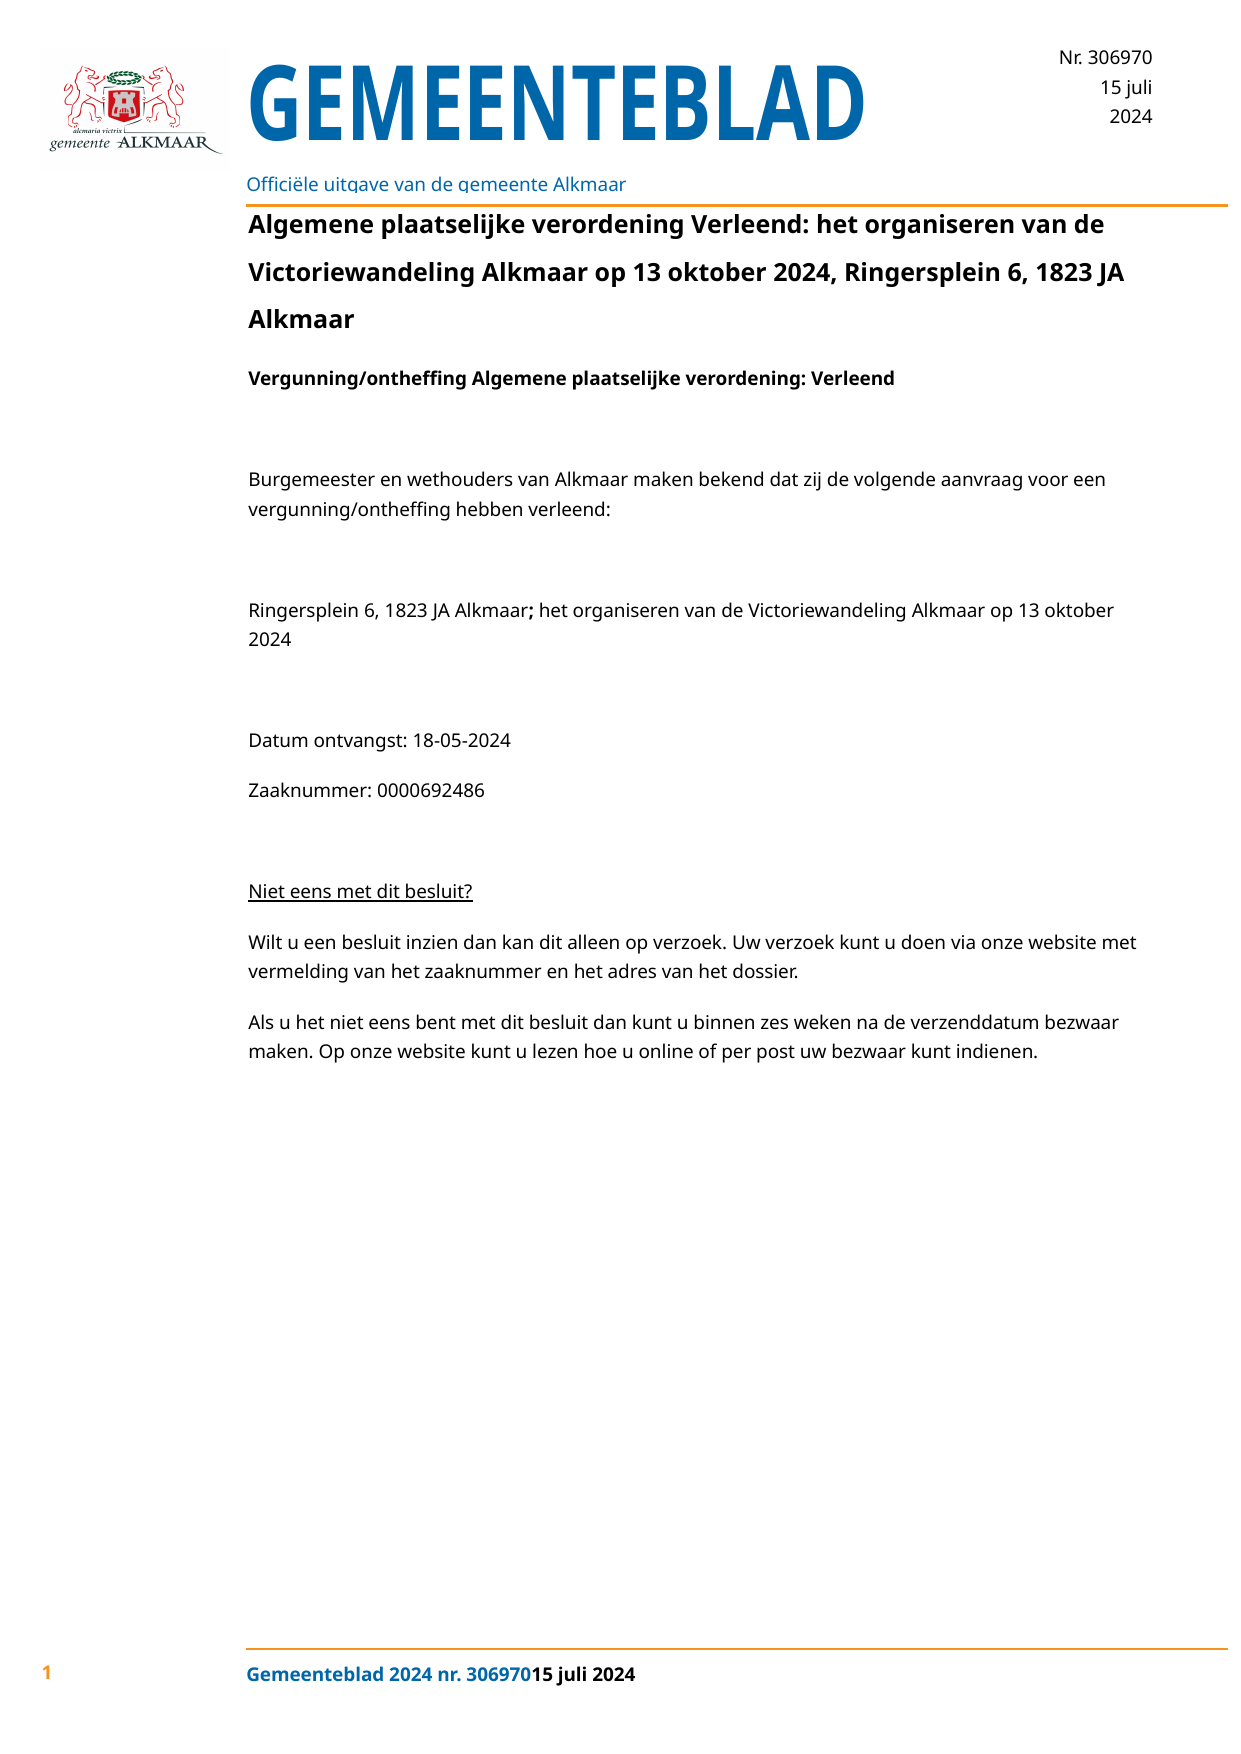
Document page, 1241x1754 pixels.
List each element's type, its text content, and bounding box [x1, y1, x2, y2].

text Als u het niet eens bent met dit besluit dan kunt u binnen zes weken na de verzenddatum bezwaar maken. Op onze website kunt u lezen hoe u online of per post uw bezwaar kunt indienen. [248, 1009, 1152, 1064]
text Burgemeester en wethouders van Alkmaar maken bekend dat zij de volgende aanvraag voor een vergunning/ontheffing hebben verleend: [248, 466, 1152, 522]
text Vergunning/ontheffing Algemene plaatselijke verordening: Verleend [248, 366, 1152, 391]
text Zaaknummer: 0000692486 [248, 778, 1152, 803]
text Wilt u een besluit inzien dan kan dit alleen op verzoek. Uw verzoek kunt u doen via onze website met vermelding van het zaaknummer en het adres van het dossier. [248, 929, 1152, 984]
text Algemene plaatselijke verordening Verleend: het organiseren van de Victoriewandeling Alkmaar op 13 oktober 2024, Ringersplein 6, 1823 JA Alkmaar [248, 207, 1152, 336]
picture [41, 47, 231, 172]
text Niet eens met dit besluit? [248, 878, 1152, 904]
text Ringersplein 6, 1823 JA Alkmaar; het organiseren van de Victoriewandeling Alkmaar op 13 oktober 2024 [248, 597, 1152, 652]
text Datum ontvangst: 18-05-2024 [248, 727, 1152, 753]
